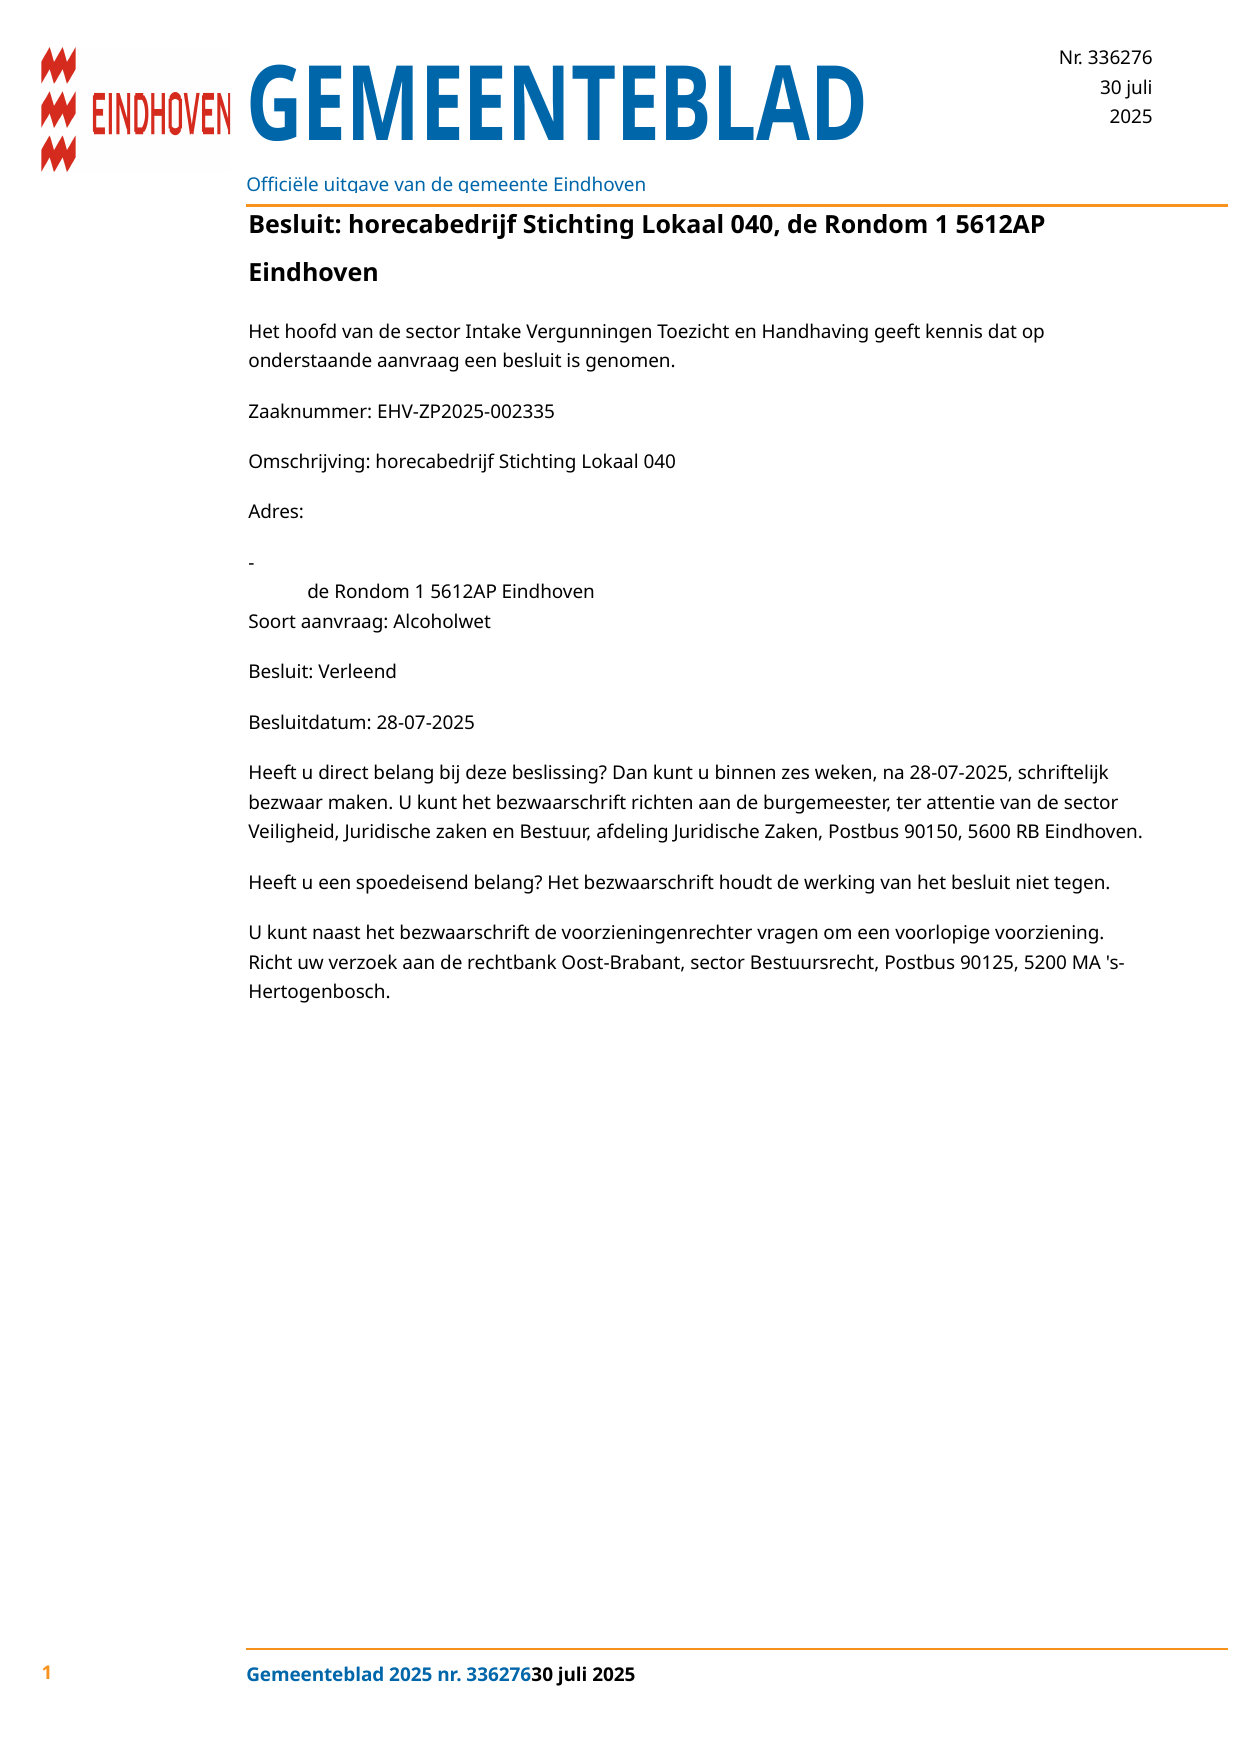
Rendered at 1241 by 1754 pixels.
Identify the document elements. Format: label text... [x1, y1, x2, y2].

text Besluitdatum: 28-07-2025 [248, 709, 1152, 735]
text Soort aanvraag: Alcoholwet [248, 608, 1152, 634]
picture [41, 47, 231, 172]
text Heeft u direct belang bij deze beslissing? Dan kunt u binnen zes weken, na 28-07-2025, schriftelijk bezwaar maken. U kunt het bezwaarschrift richten aan de burgemeester, ter attentie van de sector Veiligheid, Juridische zaken en Bestuur, afdeling Juridische Zaken, Postbus 90150, 5600 RB Eindhoven. [248, 759, 1152, 844]
text Heeft u een spoedeisend belang? Het bezwaarschrift houdt de werking van het besluit niet tegen. [248, 869, 1152, 895]
text Omschrijving: horecabedrijf Stichting Lokaal 040 [248, 448, 1152, 474]
text Het hoofd van de sector Intake Vergunningen Toezicht en Handhaving geeft kennis dat op onderstaande aanvraag een besluit is genomen. [248, 318, 1152, 373]
text U kunt naast het bezwaarschrift de voorzieningenrechter vragen om een voorlopige voorziening. Richt uw verzoek aan de rechtbank Oost-Brabant, sector Bestuursrecht, Postbus 90125, 5200 MA 's-Hertogenbosch. [248, 919, 1152, 1004]
list de Rondom 1 5612AP Eindhoven [248, 579, 1152, 604]
text Adres: [248, 499, 1152, 524]
text Besluit: horecabedrijf Stichting Lokaal 040, de Rondom 1 5612AP Eindhoven [248, 207, 1152, 288]
text Zaaknummer: EHV-ZP2025-002335 [248, 398, 1152, 424]
text Besluit: Verleend [248, 659, 1152, 684]
